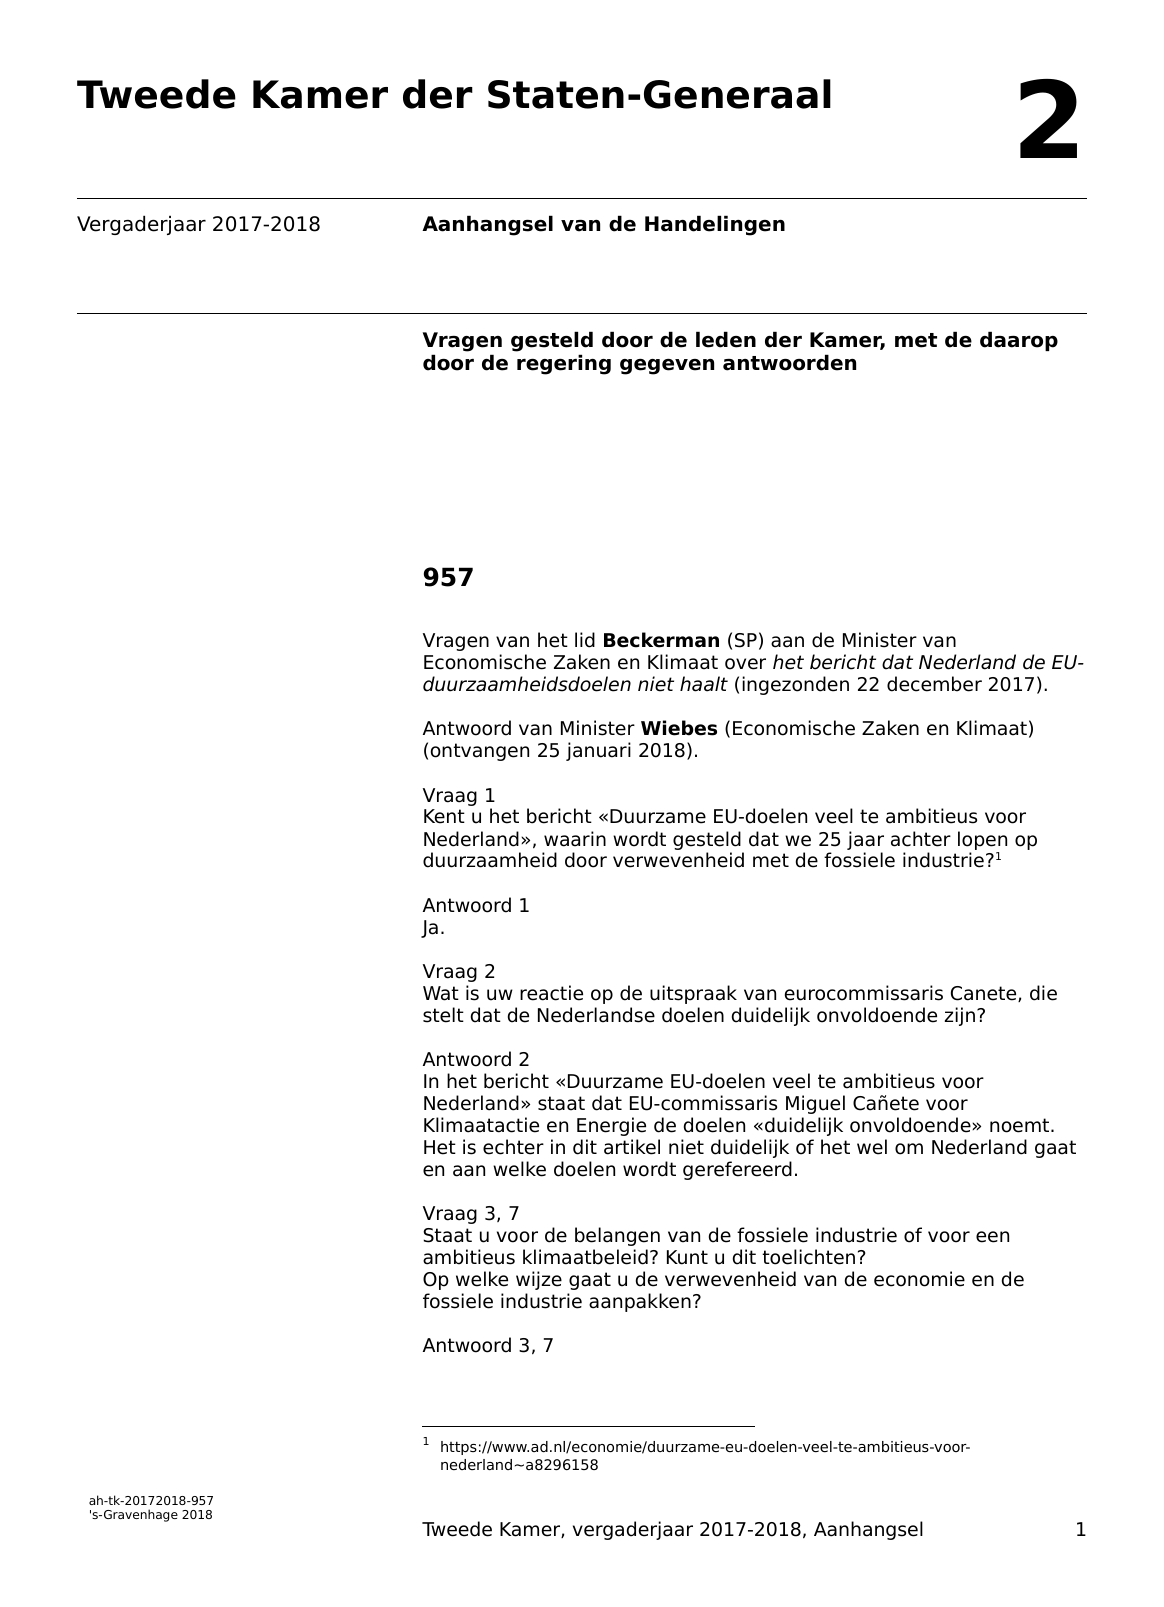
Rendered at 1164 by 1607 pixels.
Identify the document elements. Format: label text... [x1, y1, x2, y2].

text Staat u voor de belangen van de fossiele industrie of voor een ambitieus klimaatbeleid? Kunt u dit toelichten? [422, 1225, 1087, 1269]
text Wat is uw reactie op de uitspraak van eurocommissaris Canete, die stelt dat de Nederlandse doelen duidelijk onvoldoende zijn? [422, 983, 1087, 1027]
text Vragen van het lid Beckerman (SP) aan de Minister van Economische Zaken en Klimaat over het bericht dat Nederland de EU-duurzaamheidsdoelen niet haalt (ingezonden 22 december 2017). [422, 630, 1087, 696]
text Ja. [422, 917, 1087, 938]
text Vraag 1 [422, 784, 1087, 806]
table_cell Aanhangsel van de Handelingen [422, 199, 1087, 313]
text Antwoord 2 [422, 1049, 1087, 1071]
text Antwoord 3, 7 [422, 1335, 1087, 1357]
text 's-Gravenhage 2018 [88, 1508, 323, 1522]
table_header 2 [886, 59, 1087, 198]
text 957 [422, 563, 1087, 592]
table_cell [77, 314, 422, 375]
text https://www.ad.nl/economie/duurzame-eu-doelen-veel-te-ambitieus-voor-nederland~a8296158 [422, 1435, 1087, 1474]
table_cell Vragen gesteld door de leden der Kamer, met de daarop door de regering gegeven antwoorden [422, 314, 1087, 375]
table_cell Vergaderjaar 2017-2018 [77, 199, 422, 313]
text Op welke wijze gaat u de verwevenheid van de economie en de fossiele industrie aanpakken? [422, 1269, 1087, 1313]
text Antwoord van Minister Wiebes (Economische Zaken en Klimaat) (ontvangen 25 januari 2018). [422, 718, 1087, 762]
text Vraag 2 [422, 961, 1087, 983]
table_header Tweede Kamer der Staten-Generaal [77, 59, 886, 198]
text Antwoord 1 [422, 894, 1087, 917]
text Kent u het bericht «Duurzame EU-doelen veel te ambitieus voor Nederland», waarin wordt gesteld dat we 25 jaar achter lopen op duurzaamheid door verwevenheid met de fossiele industrie? [422, 806, 1087, 872]
text Vraag 3, 7 [422, 1203, 1087, 1225]
text In het bericht «Duurzame EU-doelen veel te ambitieus voor Nederland» staat dat EU-commissaris Miguel Cañete voor Klimaatactie en Energie de doelen «duidelijk onvoldoende» noemt. Het is echter in dit artikel niet duidelijk of het wel om Nederland gaat en aan welke doelen wordt gerefereerd. [422, 1071, 1087, 1181]
text ah-tk-20172018-957 [88, 1494, 323, 1508]
